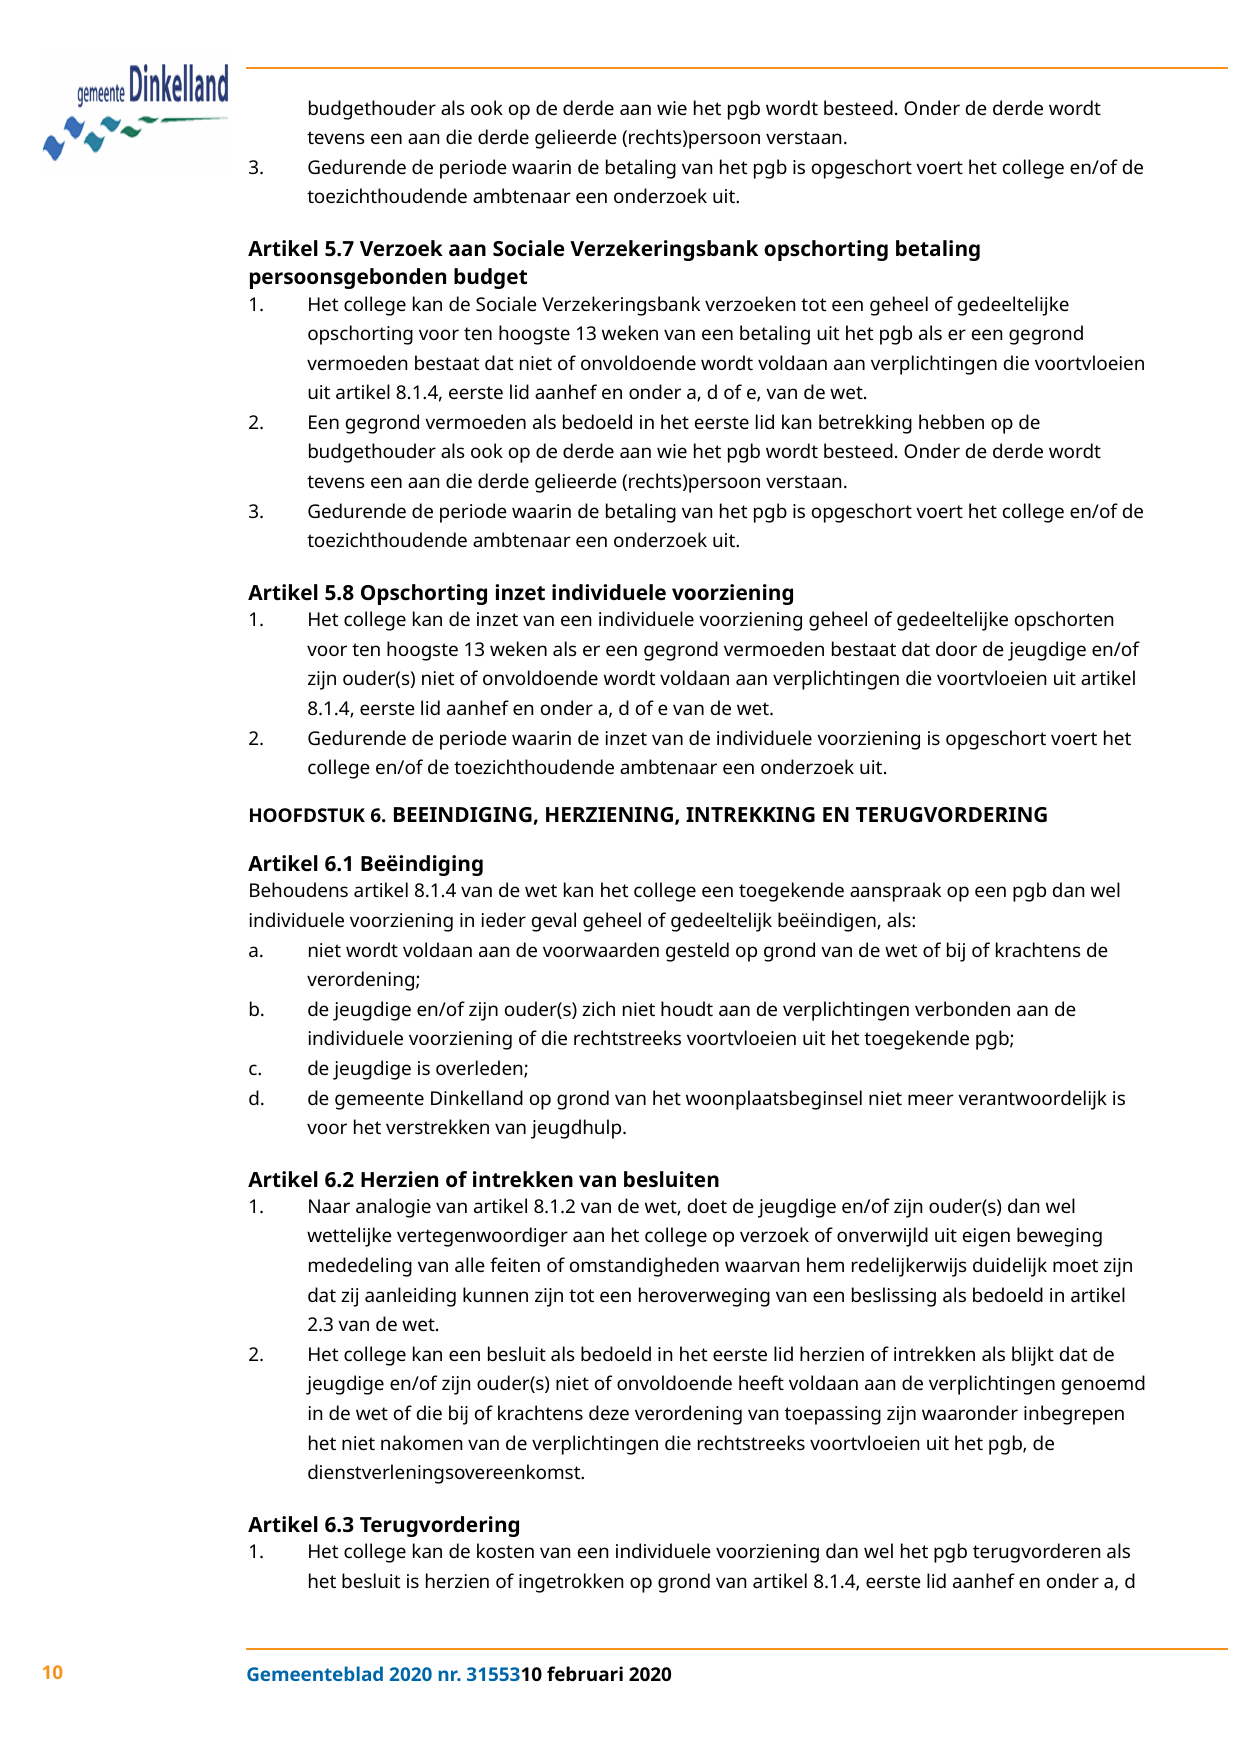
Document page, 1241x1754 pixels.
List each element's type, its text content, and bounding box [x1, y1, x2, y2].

list de gemeente Dinkelland op grond van het woonplaatsbeginsel niet meer verantwoordelijk is voor het verstrekken van jeugdhulp. [248, 1085, 1152, 1140]
list niet wordt voldaan aan de voorwaarden gesteld op grond van de wet of bij of krachtens de verordening; [248, 937, 1152, 992]
text HOOFDSTUK 6. BEEINDIGING, HERZIENING, INTREKKING EN TERUGVORDERING [248, 800, 1152, 828]
picture [41, 47, 231, 172]
list Naar analogie van artikel 8.1.2 van de wet, doet de jeugdige en/of zijn ouder(s) dan wel wettelijke vertegenwoordiger aan het college op verzoek of onverwijld uit eigen beweging mededeling van alle feiten of omstandigheden waarvan hem redelijkerwijs duidelijk moet zijn dat zij aanleiding kunnen zijn tot een heroverweging van een beslissing als bedoeld in artikel 2.3 van de wet. [248, 1193, 1152, 1337]
list de jeugdige is overleden; [248, 1055, 1152, 1081]
list Gedurende de periode waarin de betaling van het pgb is opgeschort voert het college en/of de toezichthoudende ambtenaar een onderzoek uit. [248, 498, 1152, 553]
text Artikel 6.1 Beëindiging [248, 849, 1152, 878]
list Het college kan de Sociale Verzekeringsbank verzoeken tot een geheel of gedeeltelijke opschorting voor ten hoogste 13 weken van een betaling uit het pgb als er een gegrond vermoeden bestaat dat niet of onvoldoende wordt voldaan aan verplichtingen die voortvloeien uit artikel 8.1.4, eerste lid aanhef en onder a, d of e, van de wet. [248, 291, 1152, 405]
list Het college kan de inzet van een individuele voorziening geheel of gedeeltelijke opschorten voor ten hoogste 13 weken als er een gegrond vermoeden bestaat dat door de jeugdige en/of zijn ouder(s) niet of onvoldoende wordt voldaan aan verplichtingen die voortvloeien uit artikel 8.1.4, eerste lid aanhef en onder a, d of e van de wet. [248, 606, 1152, 721]
text Artikel 6.2 Herzien of intrekken van besluiten [248, 1165, 1152, 1193]
text Artikel 5.7 Verzoek aan Sociale Verzekeringsbank opschorting betaling persoonsgebonden budget [248, 234, 1152, 291]
list de jeugdige en/of zijn ouder(s) zich niet houdt aan de verplichtingen verbonden aan de individuele voorziening of die rechtstreeks voortvloeien uit het toegekende pgb; [248, 996, 1152, 1051]
text Artikel 6.3 Terugvordering [248, 1510, 1152, 1538]
text Behoudens artikel 8.1.4 van de wet kan het college een toegekende aanspraak op een pgb dan wel individuele voorziening in ieder geval geheel of gedeeltelijk beëindigen, als: [248, 878, 1152, 933]
list Het college kan de kosten van een individuele voorziening dan wel het pgb terugvorderen als het besluit is herzien of ingetrokken op grond van artikel 8.1.4, eerste lid aanhef en onder a, d [248, 1538, 1152, 1593]
list Gedurende de periode waarin de betaling van het pgb is opgeschort voert het college en/of de toezichthoudende ambtenaar een onderzoek uit. [248, 154, 1152, 209]
list Gedurende de periode waarin de inzet van de individuele voorziening is opgeschort voert het college en/of de toezichthoudende ambtenaar een onderzoek uit. [248, 725, 1152, 780]
list Een gegrond vermoeden als bedoeld in het eerste lid kan betrekking hebben op de budgethouder als ook op de derde aan wie het pgb wordt besteed. Onder de derde wordt tevens een aan die derde gelieerde (rechts)persoon verstaan. [248, 409, 1152, 494]
text Artikel 5.8 Opschorting inzet individuele voorziening [248, 578, 1152, 606]
list budgethouder als ook op de derde aan wie het pgb wordt besteed. Onder de derde wordt tevens een aan die derde gelieerde (rechts)persoon verstaan. [248, 95, 1152, 150]
list Het college kan een besluit als bedoeld in het eerste lid herzien of intrekken als blijkt dat de jeugdige en/of zijn ouder(s) niet of onvoldoende heeft voldaan aan de verplichtingen genoemd in de wet of die bij of krachtens deze verordening van toepassing zijn waaronder inbegrepen het niet nakomen van de verplichtingen die rechtstreeks voortvloeien uit het pgb, de dienstverleningsovereenkomst. [248, 1341, 1152, 1485]
